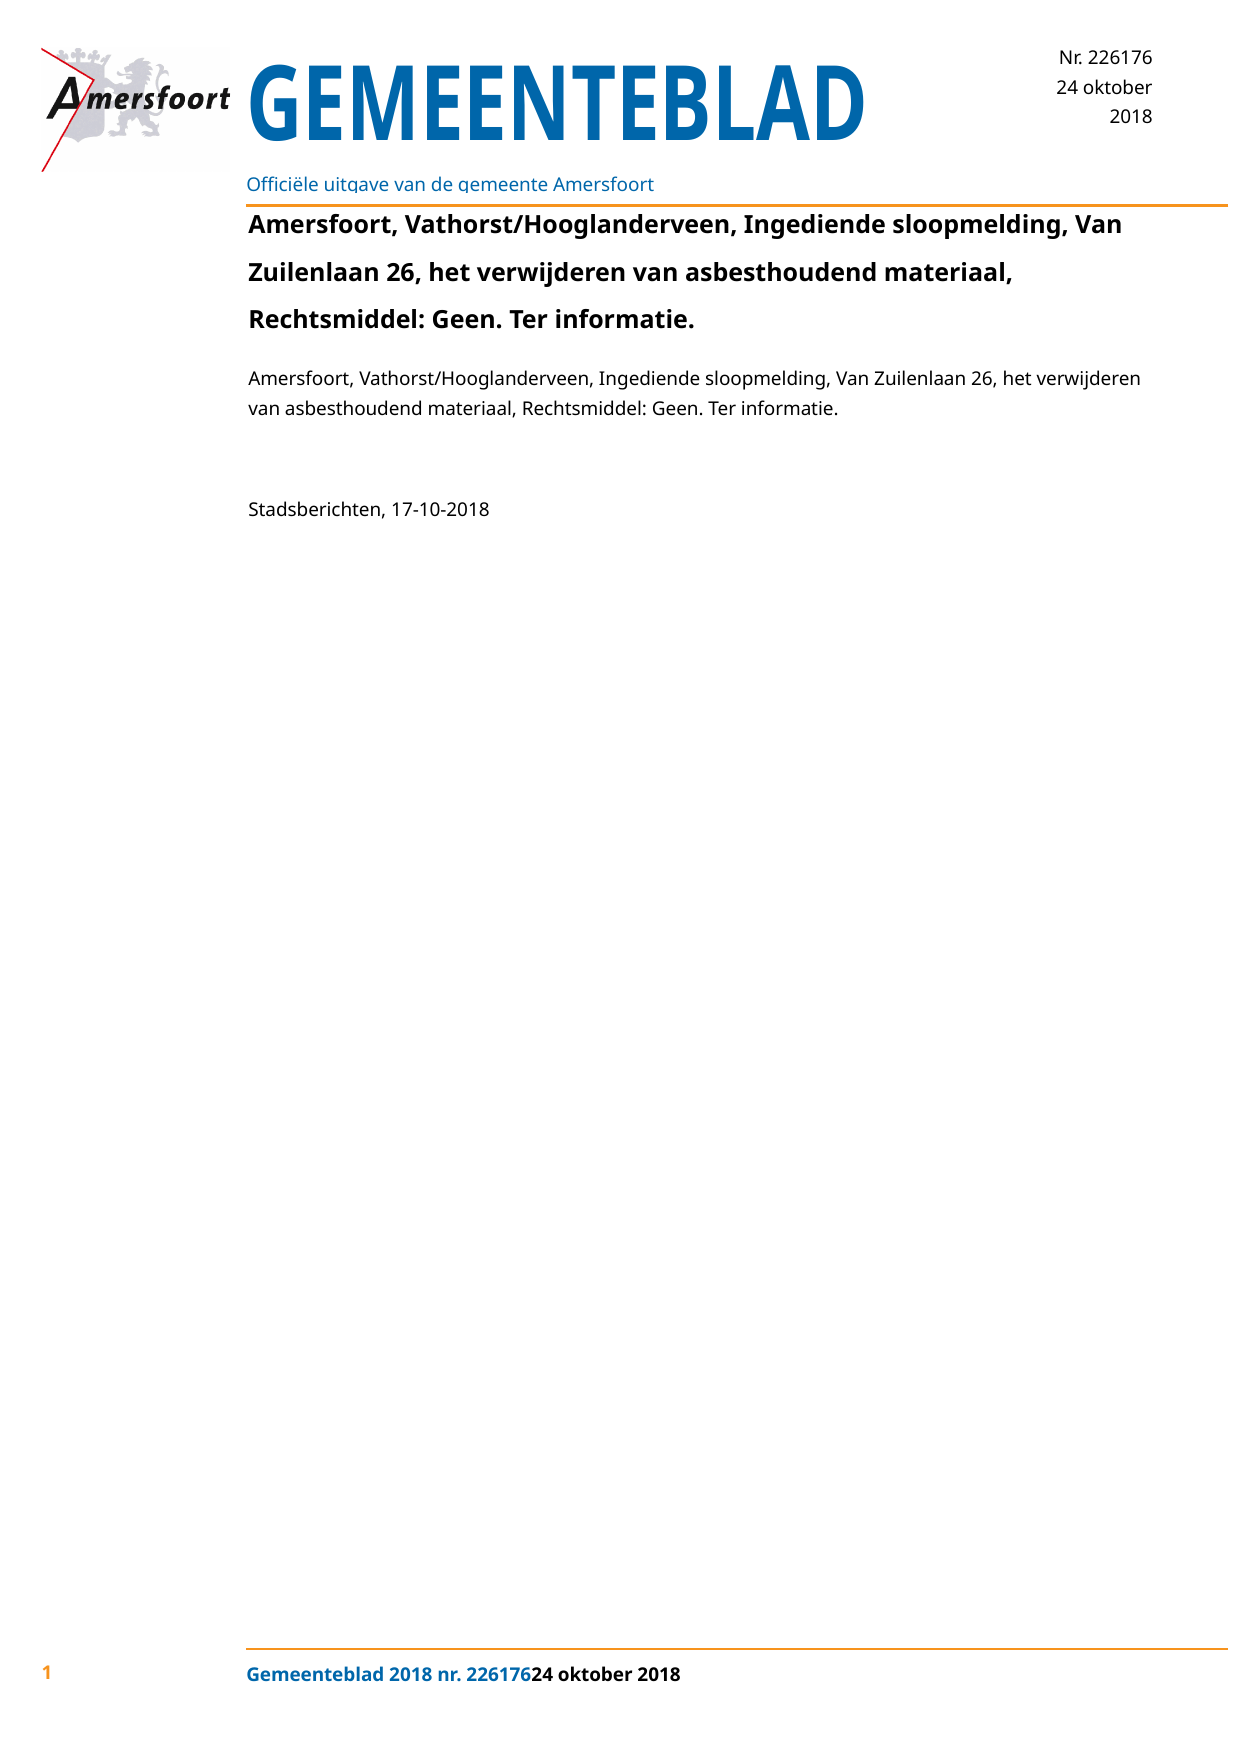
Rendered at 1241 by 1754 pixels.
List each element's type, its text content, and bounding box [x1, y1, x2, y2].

text Stadsberichten, 17-10-2018 [248, 496, 1152, 522]
text Amersfoort, Vathorst/Hooglanderveen, Ingediende sloopmelding, Van Zuilenlaan 26, het verwijderen van asbesthoudend materiaal, Rechtsmiddel: Geen. Ter informatie. [248, 366, 1152, 421]
picture [41, 47, 231, 172]
text Amersfoort, Vathorst/Hooglanderveen, Ingediende sloopmelding, Van Zuilenlaan 26, het verwijderen van asbesthoudend materiaal, Rechtsmiddel: Geen. Ter informatie. [248, 207, 1152, 336]
